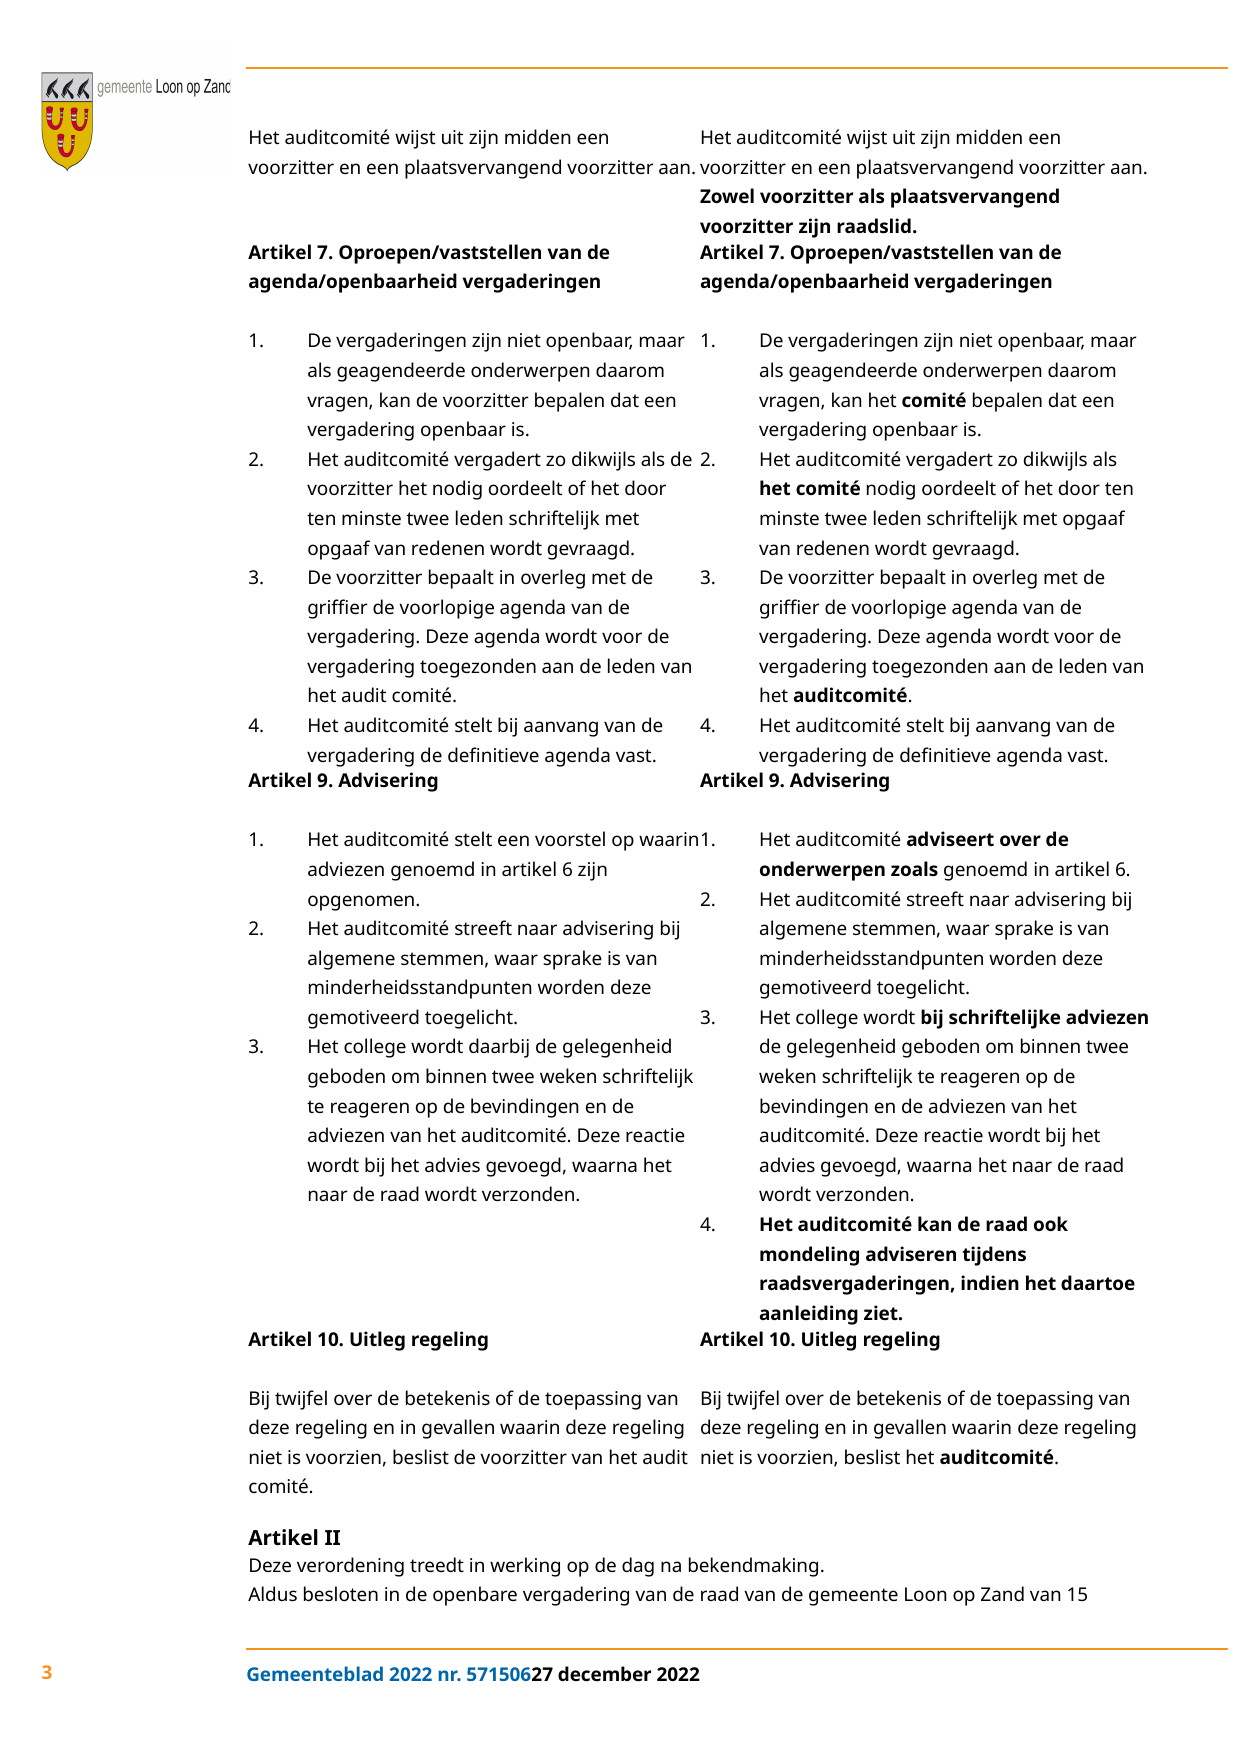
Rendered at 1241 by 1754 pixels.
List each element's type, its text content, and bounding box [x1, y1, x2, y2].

table_cell Artikel 10. Uitleg regeling Bij twijfel over de betekenis of de toepassing van deze regeling en in gevallen waarin deze regeling niet is voorzien, beslist het auditcomité. [700, 1326, 1152, 1499]
table_cell Artikel 10. Uitleg regeling Bij twijfel over de betekenis of de toepassing van deze regeling en in gevallen waarin deze regeling niet is voorzien, beslist de voorzitter van het audit comité. [248, 1326, 700, 1499]
text Artikel II [248, 1523, 1152, 1552]
text Deze verordening treedt in werking op de dag na bekendmaking. [248, 1552, 1152, 1578]
picture [41, 47, 231, 172]
table_cell Artikel 9. Advisering Het auditcomité adviseert over de onderwerpen zoals genoemd in artikel 6. Het auditcomité streeft naar advisering bij algemene stemmen, waar sprake is van minderheidsstandpunten worden deze gemotiveerd toegelicht. Het college wordt bij schriftelijke adviezen de gelegenheid geboden om binnen twee weken schriftelijk te reageren op de bevindingen en de adviezen van het auditcomité. Deze reactie wordt bij het advies gevoegd, waarna het naar de raad wordt verzonden. Het auditcomité kan de raad ook mondeling adviseren tijdens raadsvergaderingen, indien het daartoe aanleiding ziet. [700, 768, 1152, 1326]
table_cell Artikel 7. Oproepen/vaststellen van de agenda/openbaarheid vergaderingen De vergaderingen zijn niet openbaar, maar als geagendeerde onderwerpen daarom vragen, kan de voorzitter bepalen dat een vergadering openbaar is. Het auditcomité vergadert zo dikwijls als de voorzitter het nodig oordeelt of het door ten minste twee leden schriftelijk met opgaaf van redenen wordt gevraagd. De voorzitter bepaalt in overleg met de griffier de voorlopige agenda van de vergadering. Deze agenda wordt voor de vergadering toegezonden aan de leden van het audit comité. Het auditcomité stelt bij aanvang van de vergadering de definitieve agenda vast. [248, 239, 700, 767]
table_cell Het auditcomité wijst uit zijn midden een voorzitter en een plaatsvervangend voorzitter aan. [248, 95, 700, 239]
table_cell Het auditcomité wijst uit zijn midden een voorzitter en een plaatsvervangend voorzitter aan. Zowel voorzitter als plaatsvervangend voorzitter zijn raadslid. [700, 95, 1152, 239]
table_cell Artikel 9. Advisering Het auditcomité stelt een voorstel op waarin adviezen genoemd in artikel 6 zijn opgenomen. Het auditcomité streeft naar advisering bij algemene stemmen, waar sprake is van minderheidsstandpunten worden deze gemotiveerd toegelicht. Het college wordt daarbij de gelegenheid geboden om binnen twee weken schriftelijk te reageren op de bevindingen en de adviezen van het auditcomité. Deze reactie wordt bij het advies gevoegd, waarna het naar de raad wordt verzonden. [248, 768, 700, 1326]
table_cell Artikel 7. Oproepen/vaststellen van de agenda/openbaarheid vergaderingen De vergaderingen zijn niet openbaar, maar als geagendeerde onderwerpen daarom vragen, kan het comité bepalen dat een vergadering openbaar is. Het auditcomité vergadert zo dikwijls als het comité nodig oordeelt of het door ten minste twee leden schriftelijk met opgaaf van redenen wordt gevraagd. De voorzitter bepaalt in overleg met de griffier de voorlopige agenda van de vergadering. Deze agenda wordt voor de vergadering toegezonden aan de leden van het auditcomité. Het auditcomité stelt bij aanvang van de vergadering de definitieve agenda vast. [700, 239, 1152, 767]
text Aldus besloten in de openbare vergadering van de raad van de gemeente Loon op Zand van 15 [248, 1581, 1152, 1607]
